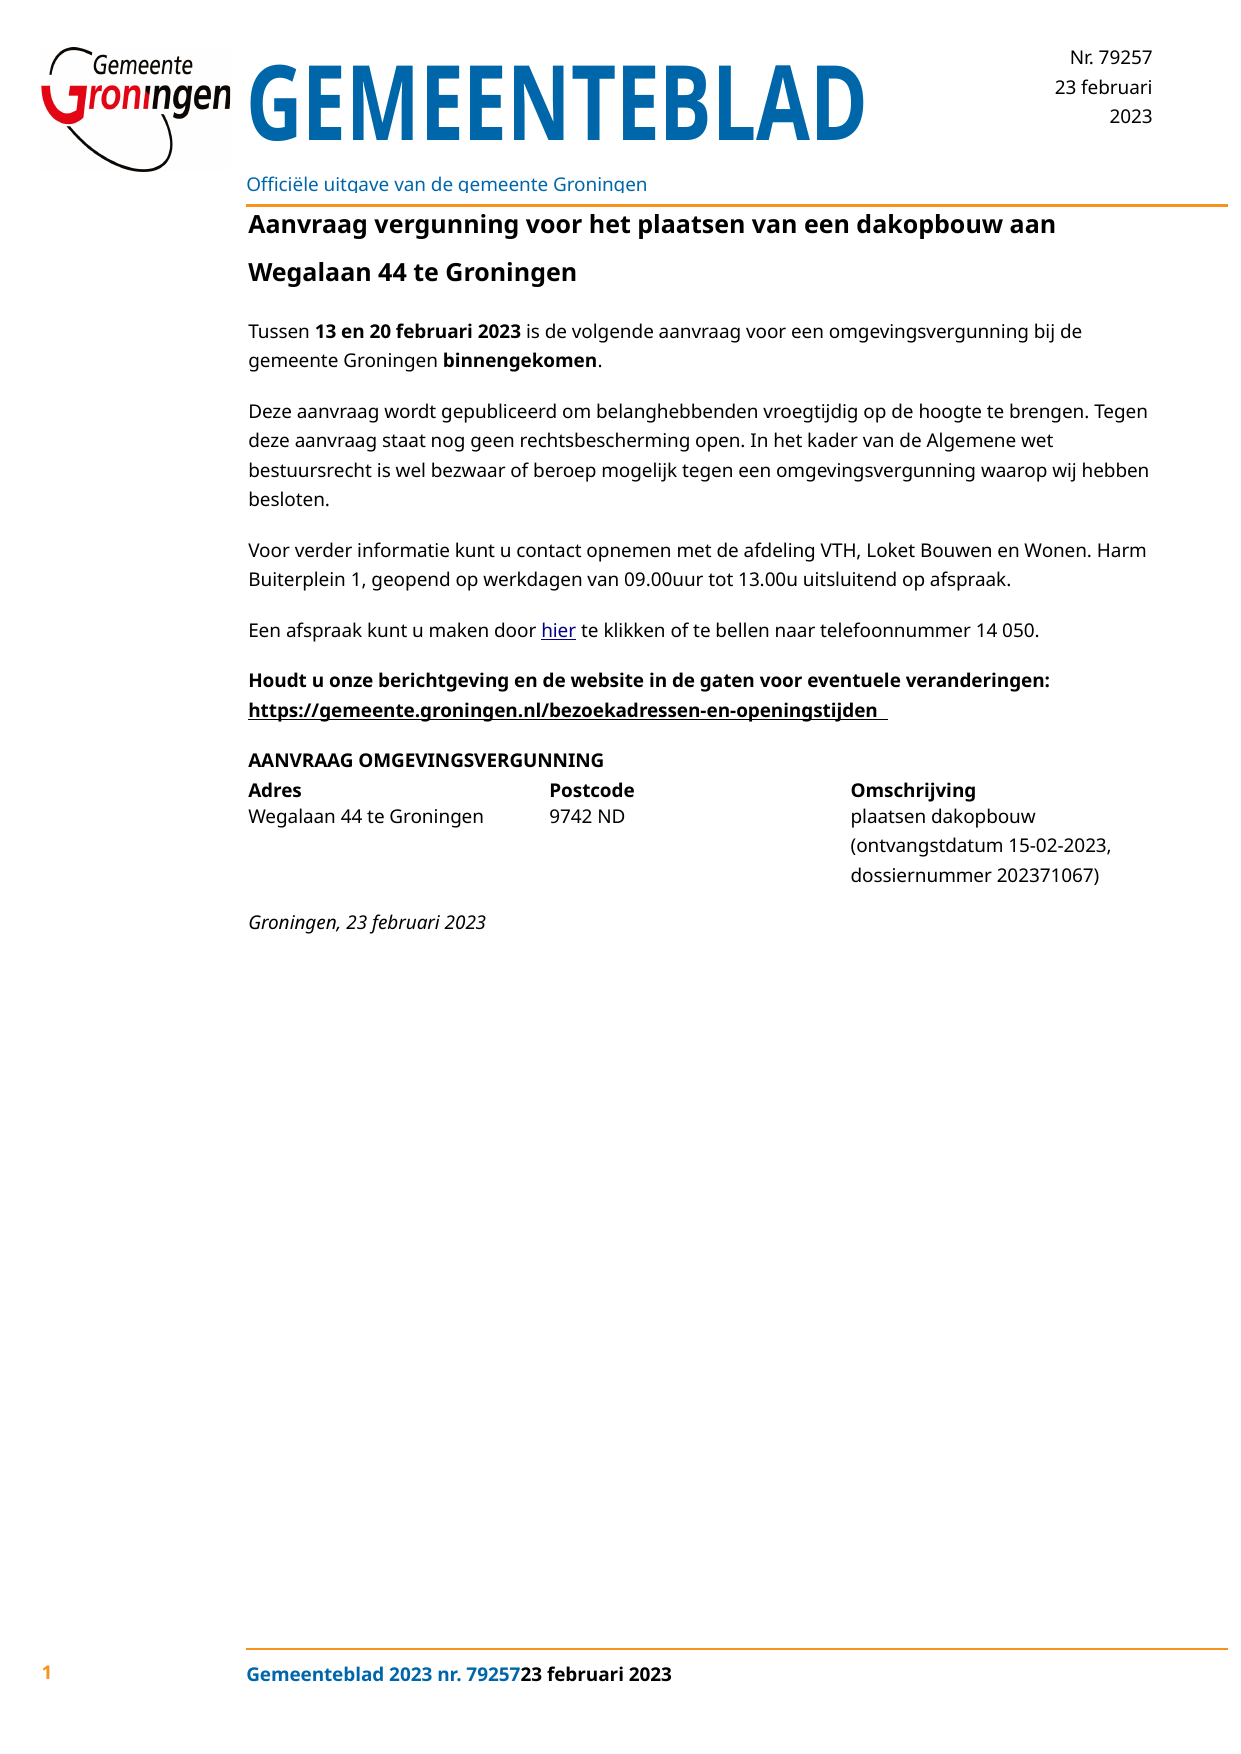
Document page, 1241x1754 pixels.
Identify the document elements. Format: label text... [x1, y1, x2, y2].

text Deze aanvraag wordt gepubliceerd om belanghebbenden vroegtijdig op de hoogte te brengen. Tegen deze aanvraag staat nog geen rechtsbescherming open. In het kader van de Algemene wet bestuursrecht is wel bezwaar of beroep mogelijk tegen een omgevingsvergunning waarop wij hebben besloten. [248, 398, 1152, 512]
text Aanvraag vergunning voor het plaatsen van een dakopbouw aan Wegalaan 44 te Groningen [248, 207, 1152, 288]
table_header Adres [248, 777, 549, 803]
table_cell 9742 ND [549, 803, 850, 888]
table_cell Wegalaan 44 te Groningen [248, 803, 549, 888]
table_header Omschrijving [850, 777, 1152, 803]
text Tussen 13 en 20 februari 2023 is de volgende aanvraag voor een omgevingsvergunning bij de gemeente Groningen binnengekomen. [248, 318, 1152, 373]
text Houdt u onze berichtgeving en de website in de gaten voor eventuele veranderingen: https://gemeente.groningen.nl/bezoekadressen-en-openingstijden [248, 667, 1152, 723]
picture [41, 47, 231, 172]
text Voor verder informatie kunt u contact opnemen met de afdeling VTH, Loket Bouwen en Wonen. Harm Buiterplein 1, geopend op werkdagen van 09.00uur tot 13.00u uitsluitend op afspraak. [248, 537, 1152, 592]
text AANVRAAG OMGEVINGSVERGUNNING [248, 747, 1152, 773]
table_cell plaatsen dakopbouw (ontvangstdatum 15-02-2023, dossiernummer 202371067) [850, 803, 1152, 888]
table_header Postcode [549, 777, 850, 803]
text Groningen, 23 februari 2023 [248, 909, 1152, 935]
text Een afspraak kunt u maken door hier te klikken of te bellen naar telefoonnummer 14 050. [248, 617, 1152, 643]
